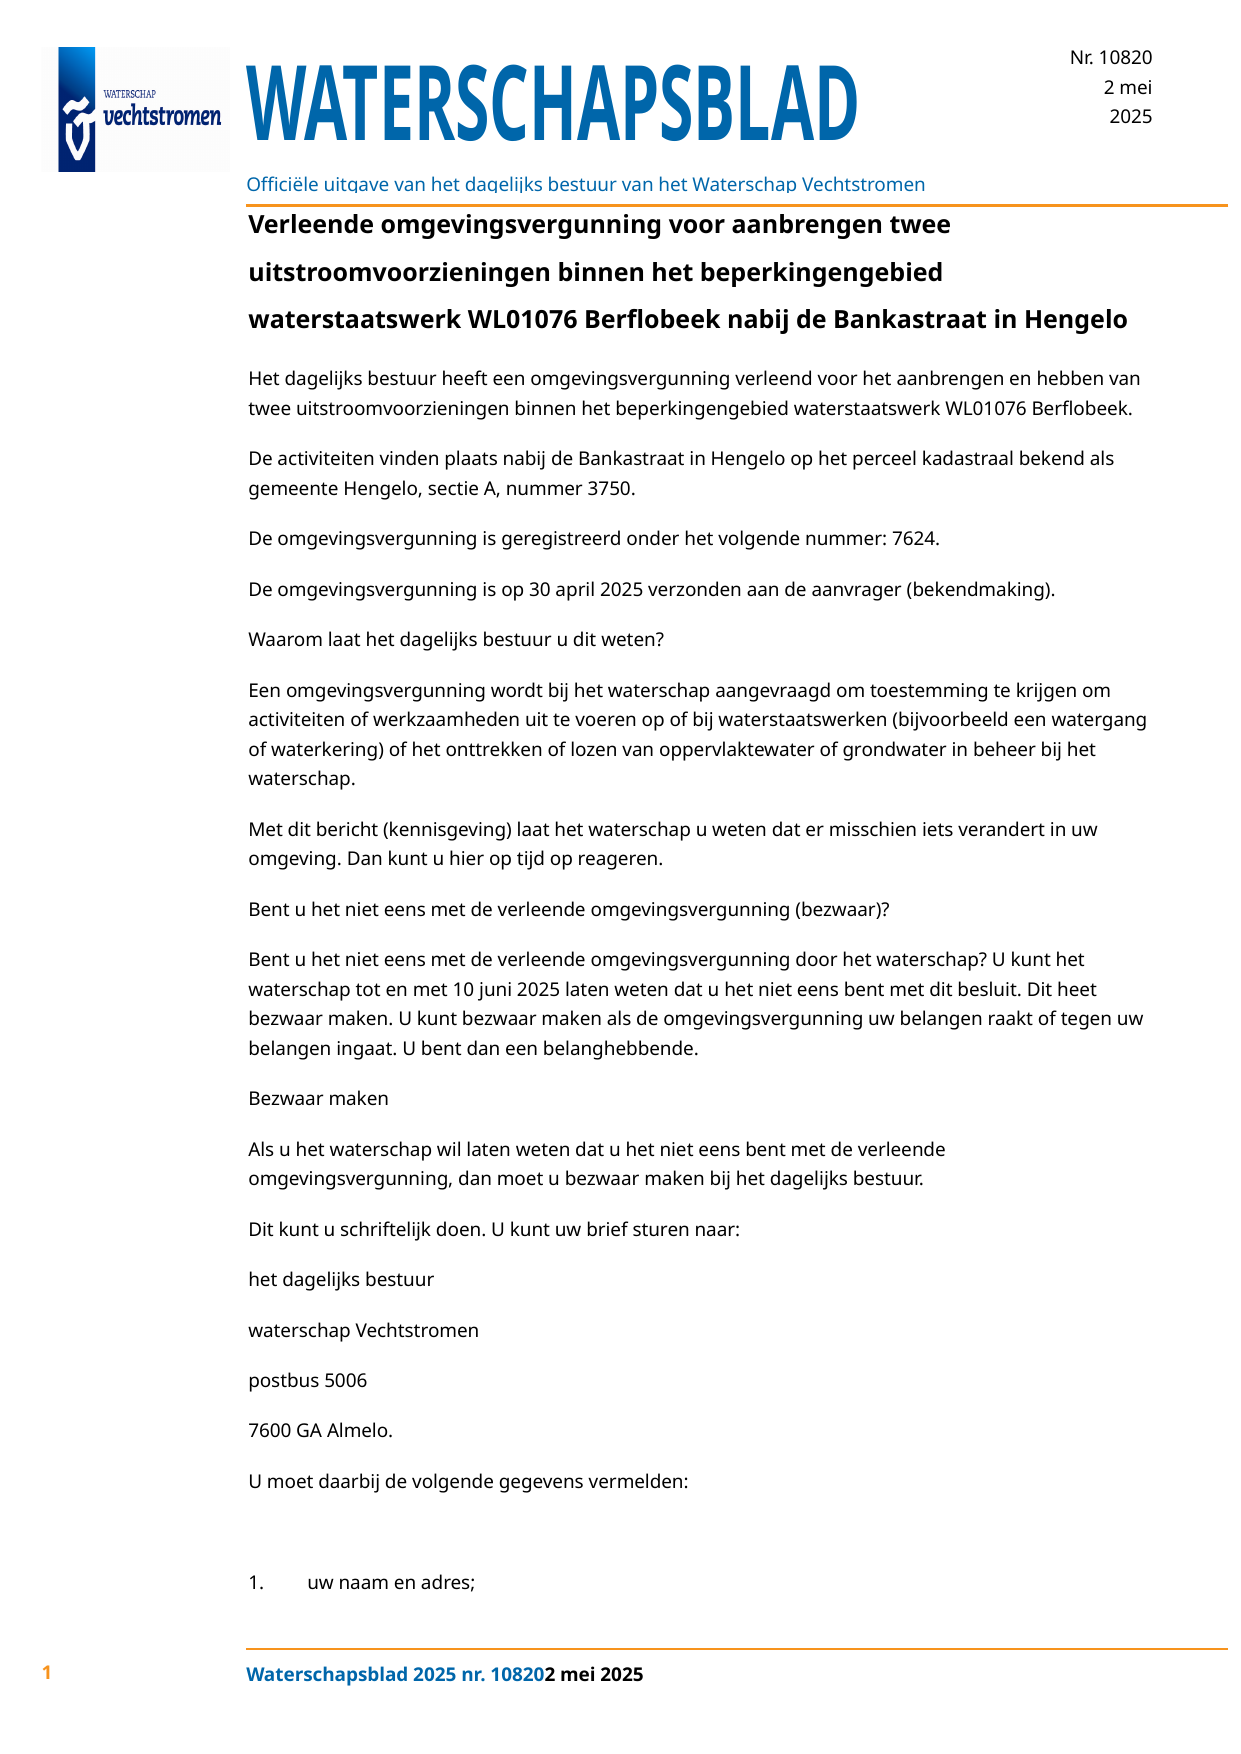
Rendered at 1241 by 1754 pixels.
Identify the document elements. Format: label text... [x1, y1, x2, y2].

text Als u het waterschap wil laten weten dat u het niet eens bent met de verleende omgevingsvergunning, dan moet u bezwaar maken bij het dagelijks bestuur. [248, 1136, 1152, 1191]
text U moet daarbij de volgende gegevens vermelden: [248, 1468, 1152, 1494]
text Een omgevingsvergunning wordt bij het waterschap aangevraagd om toestemming te krijgen om activiteiten of werkzaamheden uit te voeren op of bij waterstaatswerken (bijvoorbeeld een watergang of waterkering) of het onttrekken of lozen van oppervlaktewater of grondwater in beheer bij het waterschap. [248, 677, 1152, 791]
text 7600 GA Almelo. [248, 1418, 1152, 1443]
text Verleende omgevingsvergunning voor aanbrengen twee uitstroomvoorzieningen binnen het beperkingengebied waterstaatswerk WL01076 Berflobeek nabij de Bankastraat in Hengelo [248, 207, 1152, 336]
text De omgevingsvergunning is op 30 april 2025 verzonden aan de aanvrager (bekendmaking). [248, 576, 1152, 602]
picture [41, 47, 231, 172]
text het dagelijks bestuur [248, 1266, 1152, 1292]
text Het dagelijks bestuur heeft een omgevingsvergunning verleend voor het aanbrengen en hebben van twee uitstroomvoorzieningen binnen het beperkingengebied waterstaatswerk WL01076 Berflobeek. [248, 366, 1152, 421]
text De activiteiten vinden plaats nabij de Bankastraat in Hengelo op het perceel kadastraal bekend als gemeente Hengelo, sectie A, nummer 3750. [248, 446, 1152, 501]
text postbus 5006 [248, 1367, 1152, 1393]
text De omgevingsvergunning is geregistreerd onder het volgende nummer: 7624. [248, 526, 1152, 551]
text Bent u het niet eens met de verleende omgevingsvergunning (bezwaar)? [248, 896, 1152, 922]
list uw naam en adres; [248, 1569, 1152, 1594]
text Met dit bericht (kennisgeving) laat het waterschap u weten dat er misschien iets verandert in uw omgeving. Dan kunt u hier op tijd op reageren. [248, 816, 1152, 871]
text waterschap Vechtstromen [248, 1317, 1152, 1342]
text Bent u het niet eens met de verleende omgevingsvergunning door het waterschap? U kunt het waterschap tot en met 10 juni 2025 laten weten dat u het niet eens bent met dit besluit. Dit heet bezwaar maken. U kunt bezwaar maken als de omgevingsvergunning uw belangen raakt of tegen uw belangen ingaat. U bent dan een belanghebbende. [248, 946, 1152, 1061]
text Dit kunt u schriftelijk doen. U kunt uw brief sturen naar: [248, 1216, 1152, 1242]
text Waarom laat het dagelijks bestuur u dit weten? [248, 626, 1152, 652]
text Bezwaar maken [248, 1086, 1152, 1111]
